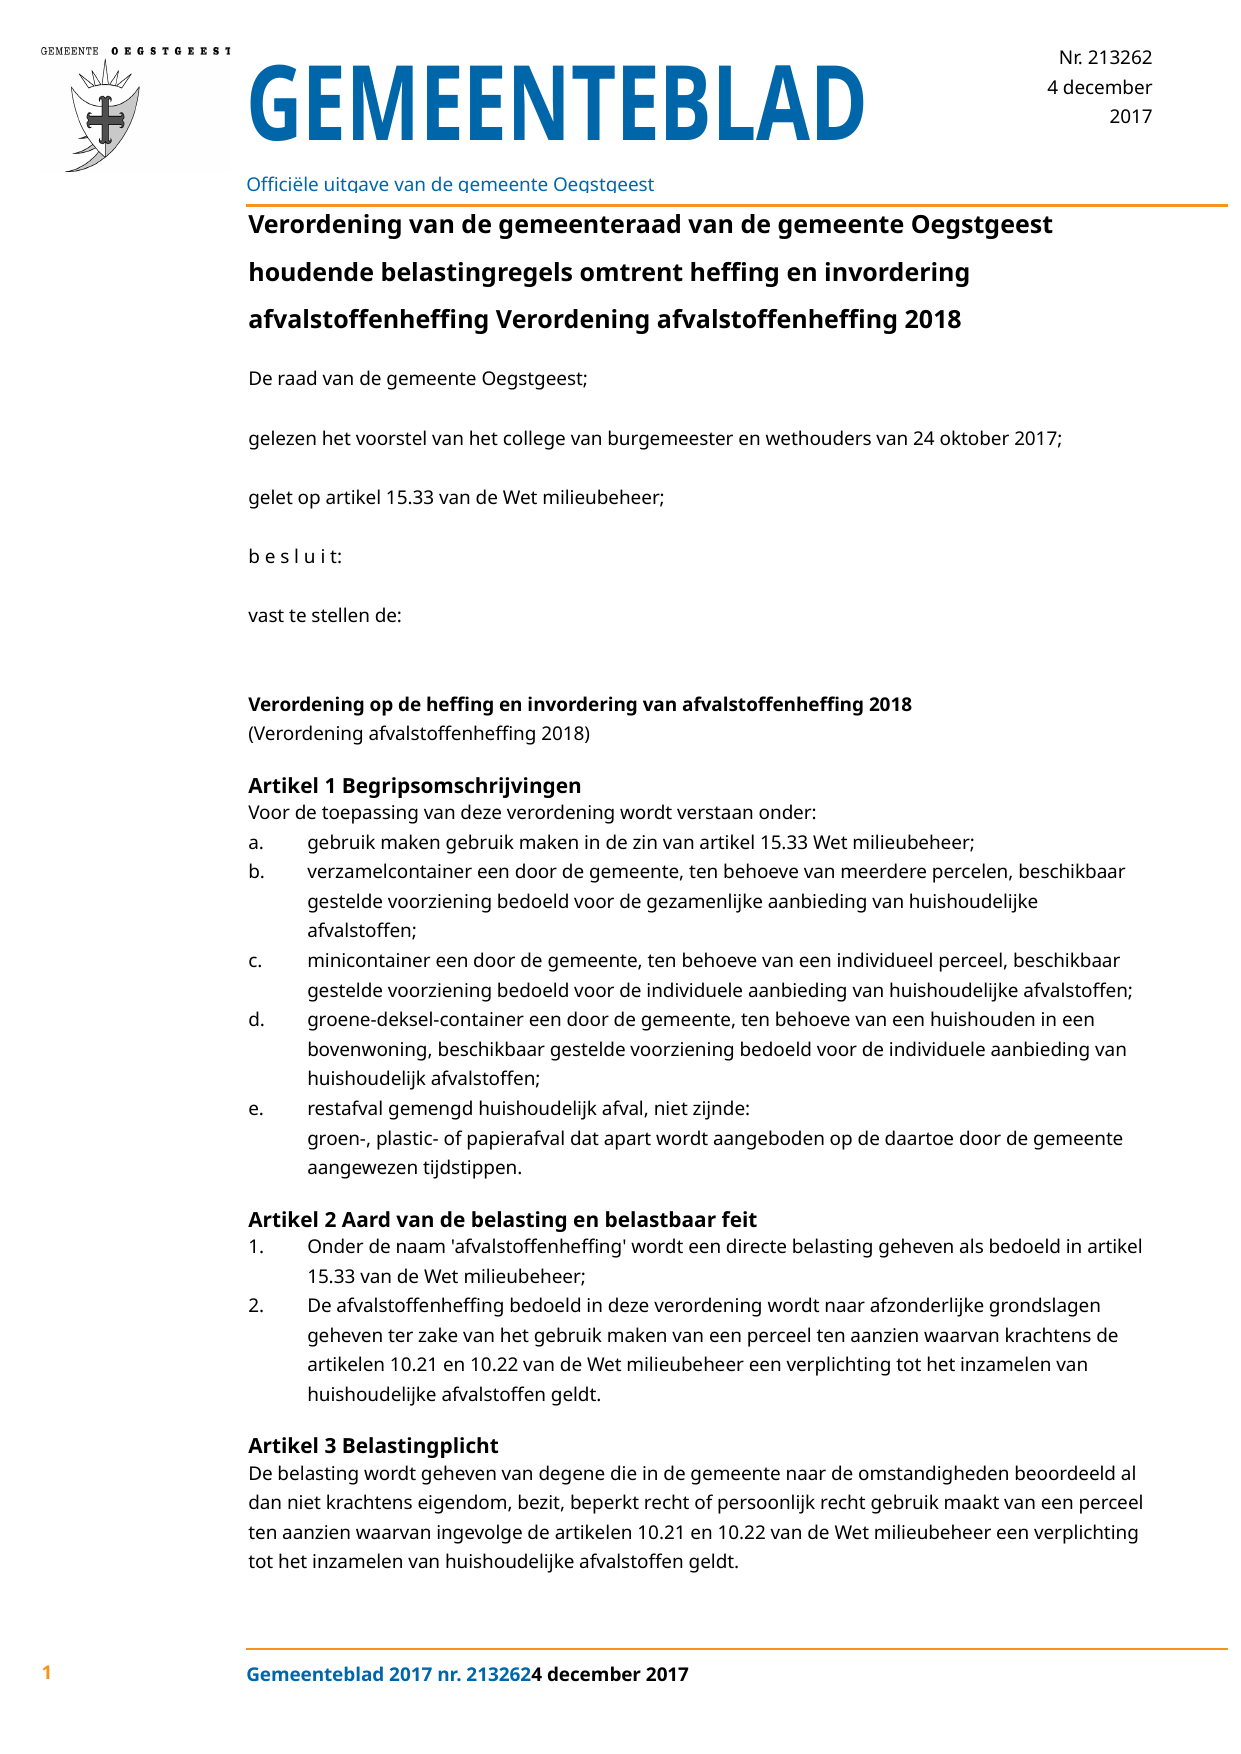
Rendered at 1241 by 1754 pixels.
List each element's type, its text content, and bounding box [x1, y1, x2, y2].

list verzamelcontainer een door de gemeente, ten behoeve van meerdere percelen, beschikbaar gestelde voorziening bedoeld voor de gezamenlijke aanbieding van huishoudelijke afvalstoffen; [248, 858, 1152, 943]
picture [41, 47, 231, 172]
text Artikel 1 Begripsomschrijvingen [248, 771, 1152, 799]
text vast te stellen de: [248, 602, 1152, 628]
list minicontainer een door de gemeente, ten behoeve van een individueel perceel, beschikbaar gestelde voorziening bedoeld voor de individuele aanbieding van huishoudelijke afvalstoffen; [248, 947, 1152, 1003]
list groene-deksel-container een door de gemeente, ten behoeve van een huishouden in een bovenwoning, beschikbaar gestelde voorziening bedoeld voor de individuele aanbieding van huishoudelijk afvalstoffen; [248, 1006, 1152, 1091]
text gelet op artikel 15.33 van de Wet milieubeheer; [248, 484, 1152, 509]
list De afvalstoffenheffing bedoeld in deze verordening wordt naar afzonderlijke grondslagen geheven ter zake van het gebruik maken van een perceel ten aanzien waarvan krachtens de artikelen 10.21 en 10.22 van de Wet milieubeheer een verplichting tot het inzamelen van huishoudelijke afvalstoffen geldt. [248, 1292, 1152, 1407]
list groen-, plastic- of papierafval dat apart wordt aangeboden op de daartoe door de gemeente aangewezen tijdstippen. [248, 1125, 1152, 1180]
text De raad van de gemeente Oegstgeest; [248, 366, 1152, 391]
text Verordening van de gemeenteraad van de gemeente Oegstgeest houdende belastingregels omtrent heffing en invordering afvalstoffenheffing Verordening afvalstoffenheffing 2018 [248, 207, 1152, 336]
text De belasting wordt geheven van degene die in de gemeente naar de omstandigheden beoordeeld al dan niet krachtens eigendom, bezit, beperkt recht of persoonlijk recht gebruik maakt van een perceel ten aanzien waarvan ingevolge de artikelen 10.21 en 10.22 van de Wet milieubeheer een verplichting tot het inzamelen van huishoudelijke afvalstoffen geldt. [248, 1460, 1152, 1574]
text Verordening op de heffing en invordering van afvalstoffenheffing 2018 [248, 691, 1152, 717]
text (Verordening afvalstoffenheffing 2018) [248, 721, 1152, 746]
text Artikel 2 Aard van de belasting en belastbaar feit [248, 1205, 1152, 1233]
text b e s l u i t: [248, 543, 1152, 569]
list Onder de naam 'afvalstoffenheffing' wordt een directe belasting geheven als bedoeld in artikel 15.33 van de Wet milieubeheer; [248, 1233, 1152, 1288]
text Artikel 3 Belastingplicht [248, 1432, 1152, 1460]
list gebruik maken gebruik maken in de zin van artikel 15.33 Wet milieubeheer; [248, 829, 1152, 855]
text Voor de toepassing van deze verordening wordt verstaan onder: [248, 799, 1152, 825]
list restafval gemengd huishoudelijk afval, niet zijnde: [248, 1095, 1152, 1121]
text gelezen het voorstel van het college van burgemeester en wethouders van 24 oktober 2017; [248, 425, 1152, 450]
